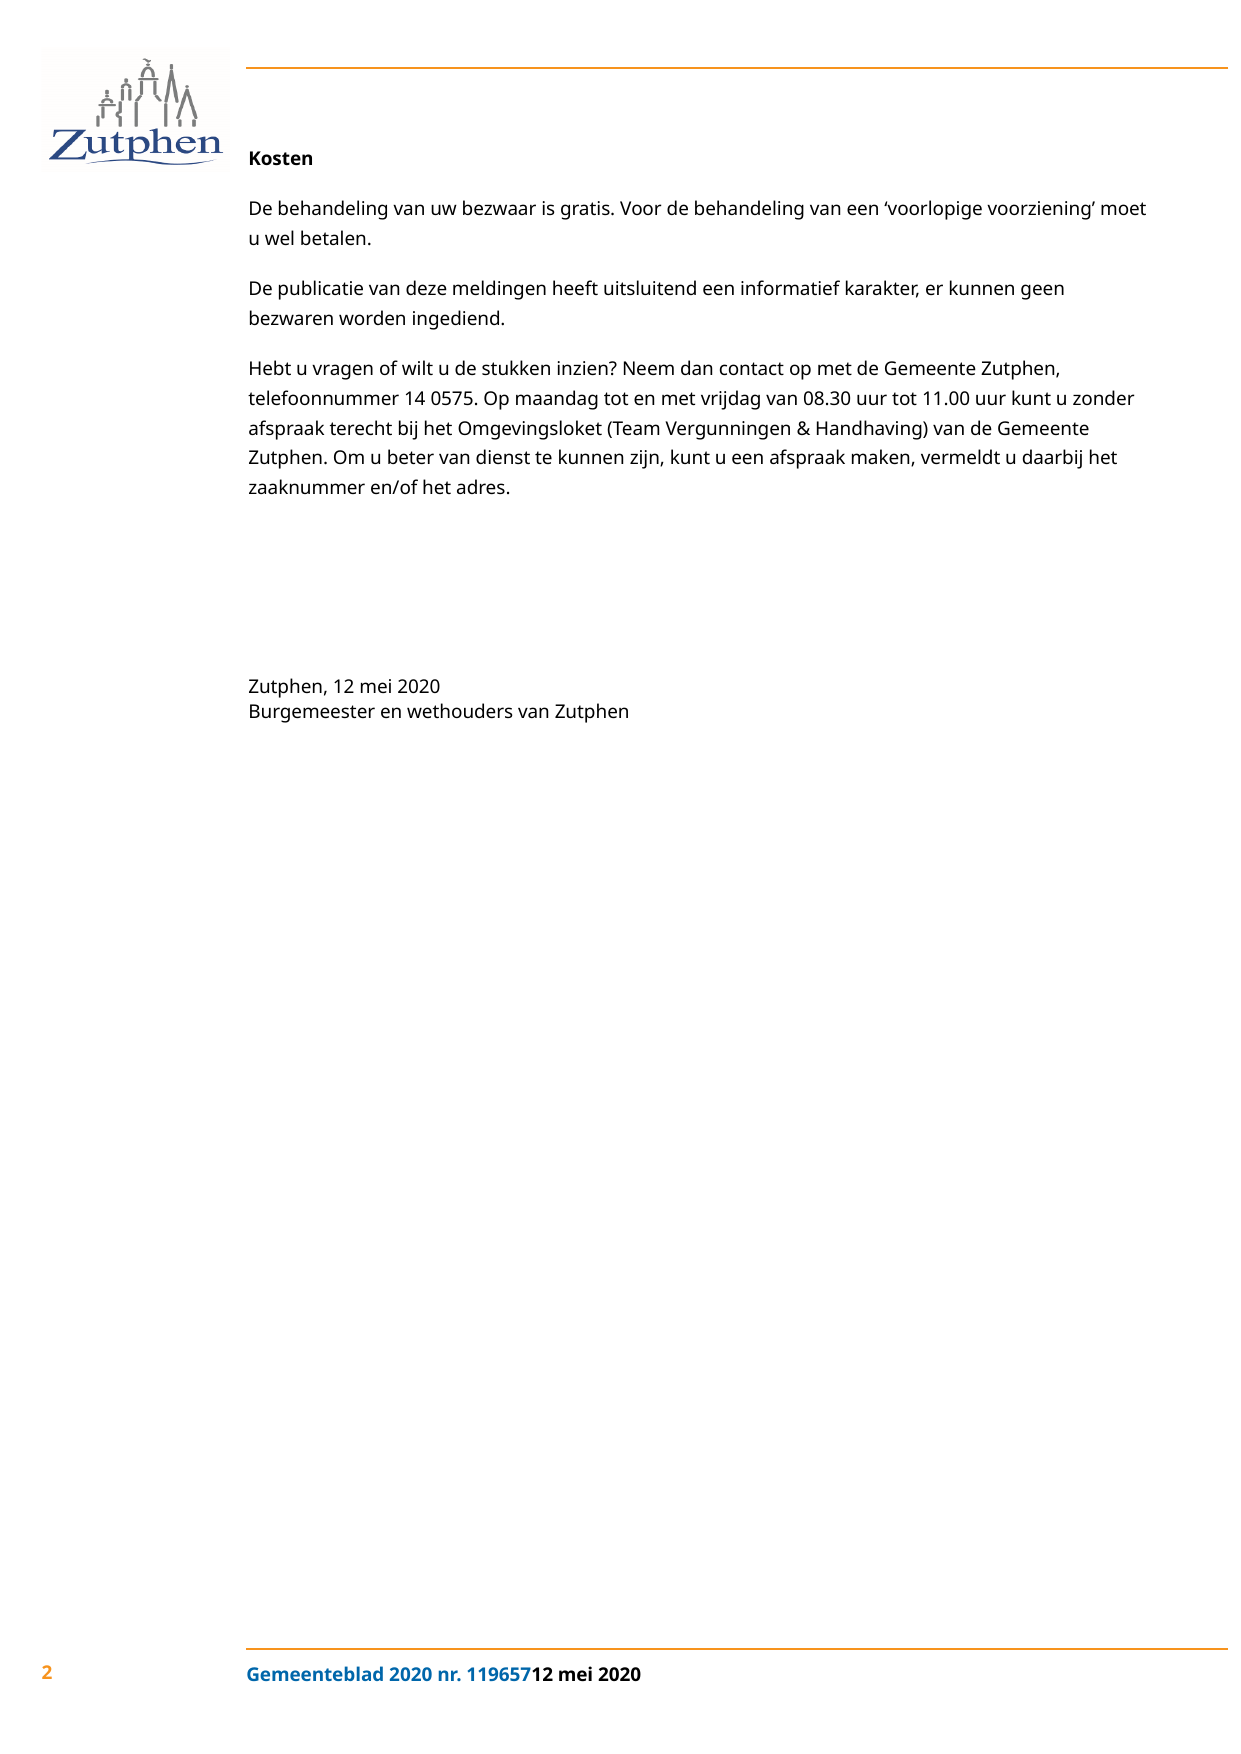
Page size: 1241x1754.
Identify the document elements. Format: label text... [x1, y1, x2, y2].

text Zutphen, 12 mei 2020 [248, 673, 1152, 699]
text Burgemeester en wethouders van Zutphen [248, 699, 1152, 724]
text De publicatie van deze meldingen heeft uitsluitend een informatief karakter, er kunnen geen bezwaren worden ingediend. [248, 276, 1152, 331]
text Kosten [248, 145, 1152, 171]
text De behandeling van uw bezwaar is gratis. Voor de behandeling van een ‘voorlopige voorziening’ moet u wel betalen. [248, 196, 1152, 251]
picture [41, 47, 231, 172]
text Hebt u vragen of wilt u de stukken inzien? Neem dan contact op met de Gemeente Zutphen, telefoonnummer 14 0575. Op maandag tot en met vrijdag van 08.30 uur tot 11.00 uur kunt u zonder afspraak terecht bij het Omgevingsloket (Team Vergunningen & Handhaving) van de Gemeente Zutphen. Om u beter van dienst te kunnen zijn, kunt u een afspraak maken, vermeldt u daarbij het zaaknummer en/of het adres. [248, 356, 1152, 500]
